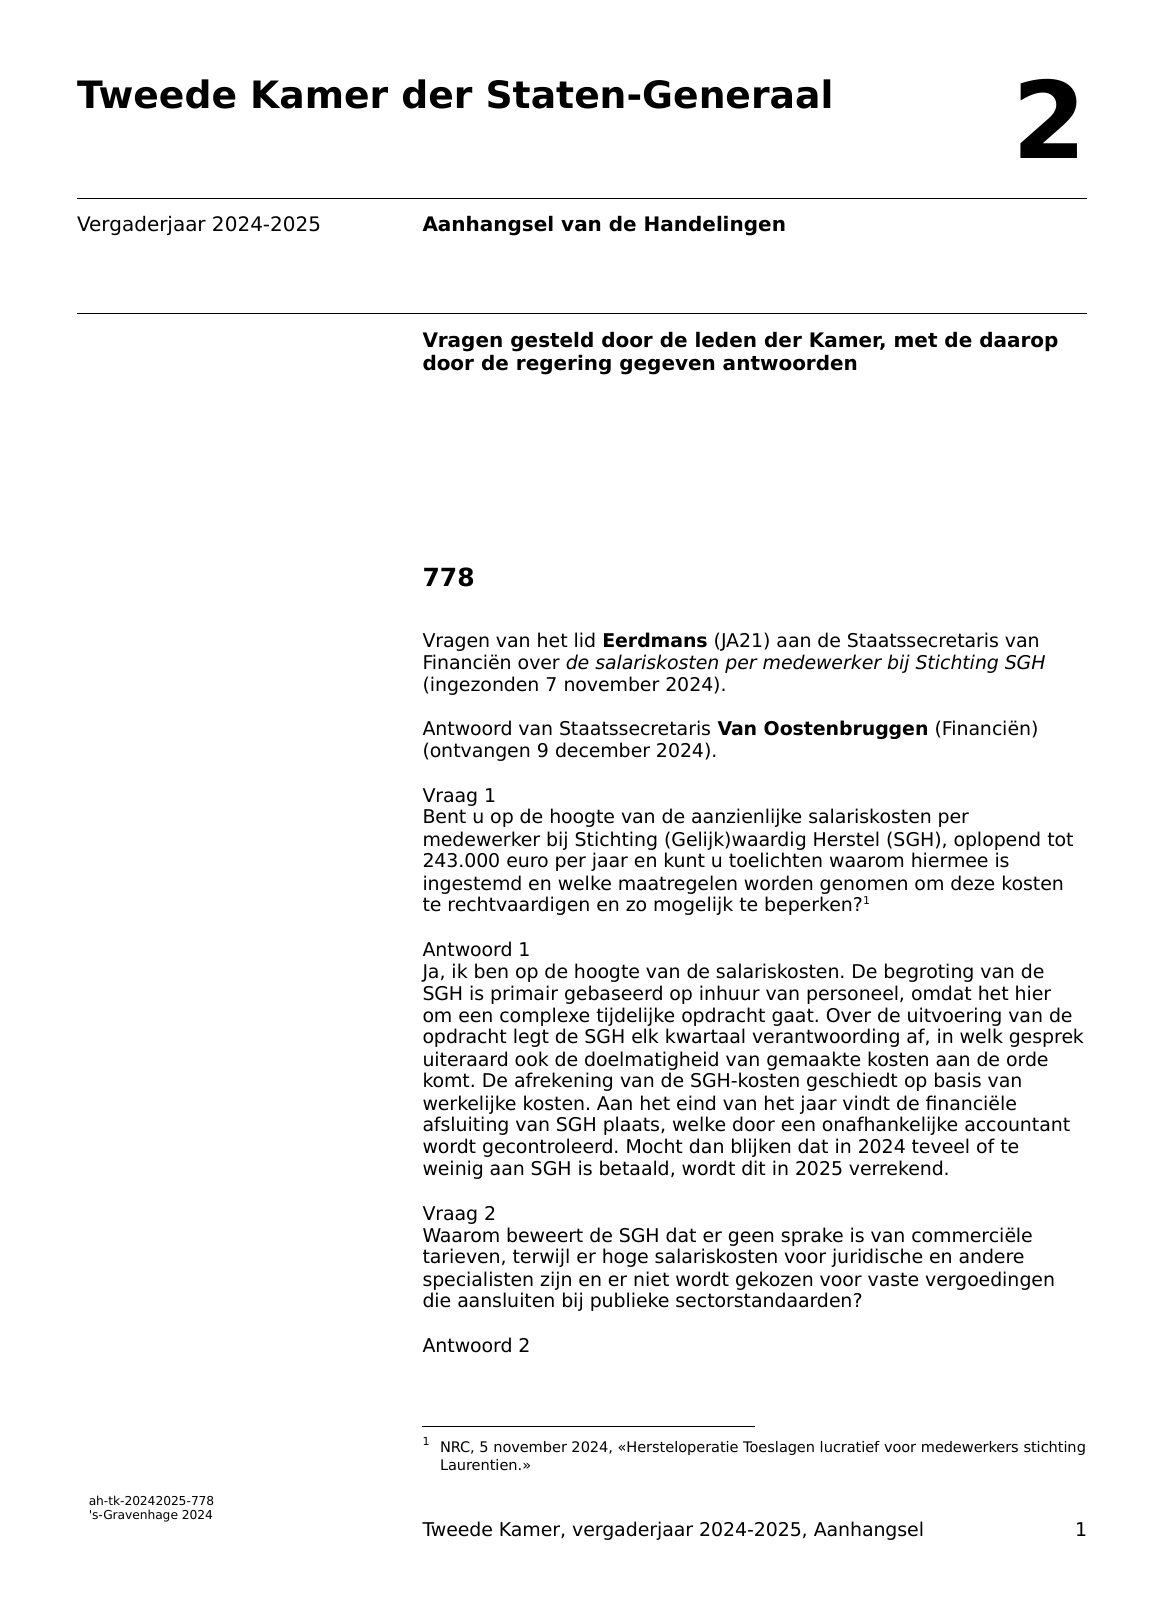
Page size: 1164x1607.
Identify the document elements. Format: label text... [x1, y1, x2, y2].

text Bent u op de hoogte van de aanzienlijke salariskosten per medewerker bij Stichting (Gelijk)waardig Herstel (SGH), oplopend tot 243.000 euro per jaar en kunt u toelichten waarom hiermee is ingestemd en welke maatregelen worden genomen om deze kosten te rechtvaardigen en zo mogelijk te beperken? [422, 806, 1087, 916]
text Vraag 1 [422, 784, 1087, 806]
text Vragen van het lid Eerdmans (JA21) aan de Staatssecretaris van Financiën over de salariskosten per medewerker bij Stichting SGH (ingezonden 7 november 2024). [422, 630, 1087, 696]
table_header 2 [886, 59, 1087, 198]
text Antwoord 2 [422, 1334, 1087, 1357]
text Antwoord 1 [422, 938, 1087, 961]
text Ja, ik ben op de hoogte van de salariskosten. De begroting van de SGH is primair gebaseerd op inhuur van personeel, omdat het hier om een complexe tijdelijke opdracht gaat. Over de uitvoering van de opdracht legt de SGH elk kwartaal verantwoording af, in welk gesprek uiteraard ook de doelmatigheid van gemaakte kosten aan de orde komt. De afrekening van de SGH-kosten geschiedt op basis van werkelijke kosten. Aan het eind van het jaar vindt de financiële afsluiting van SGH plaats, welke door een onafhankelijke accountant wordt gecontroleerd. Mocht dan blijken dat in 2024 teveel of te weinig aan SGH is betaald, wordt dit in 2025 verrekend. [422, 961, 1087, 1180]
text Antwoord van Staatssecretaris Van Oostenbruggen (Financiën) (ontvangen 9 december 2024). [422, 718, 1087, 762]
text 's-Gravenhage 2024 [88, 1508, 323, 1522]
table_cell Aanhangsel van de Handelingen [422, 199, 1087, 313]
table_header Tweede Kamer der Staten-Generaal [77, 59, 886, 198]
table_cell Vragen gesteld door de leden der Kamer, met de daarop door de regering gegeven antwoorden [422, 314, 1087, 375]
text NRC, 5 november 2024, «Hersteloperatie Toeslagen lucratief voor medewerkers stichting Laurentien.» [422, 1435, 1087, 1474]
text ah-tk-20242025-778 [88, 1494, 323, 1508]
text Waarom beweert de SGH dat er geen sprake is van commerciële tarieven, terwijl er hoge salariskosten voor juridische en andere specialisten zijn en er niet wordt gekozen voor vaste vergoedingen die aansluiten bij publieke sectorstandaarden? [422, 1224, 1087, 1312]
table_cell [77, 314, 422, 375]
table_cell Vergaderjaar 2024-2025 [77, 199, 422, 313]
text Vraag 2 [422, 1202, 1087, 1224]
text 778 [422, 563, 1087, 592]
